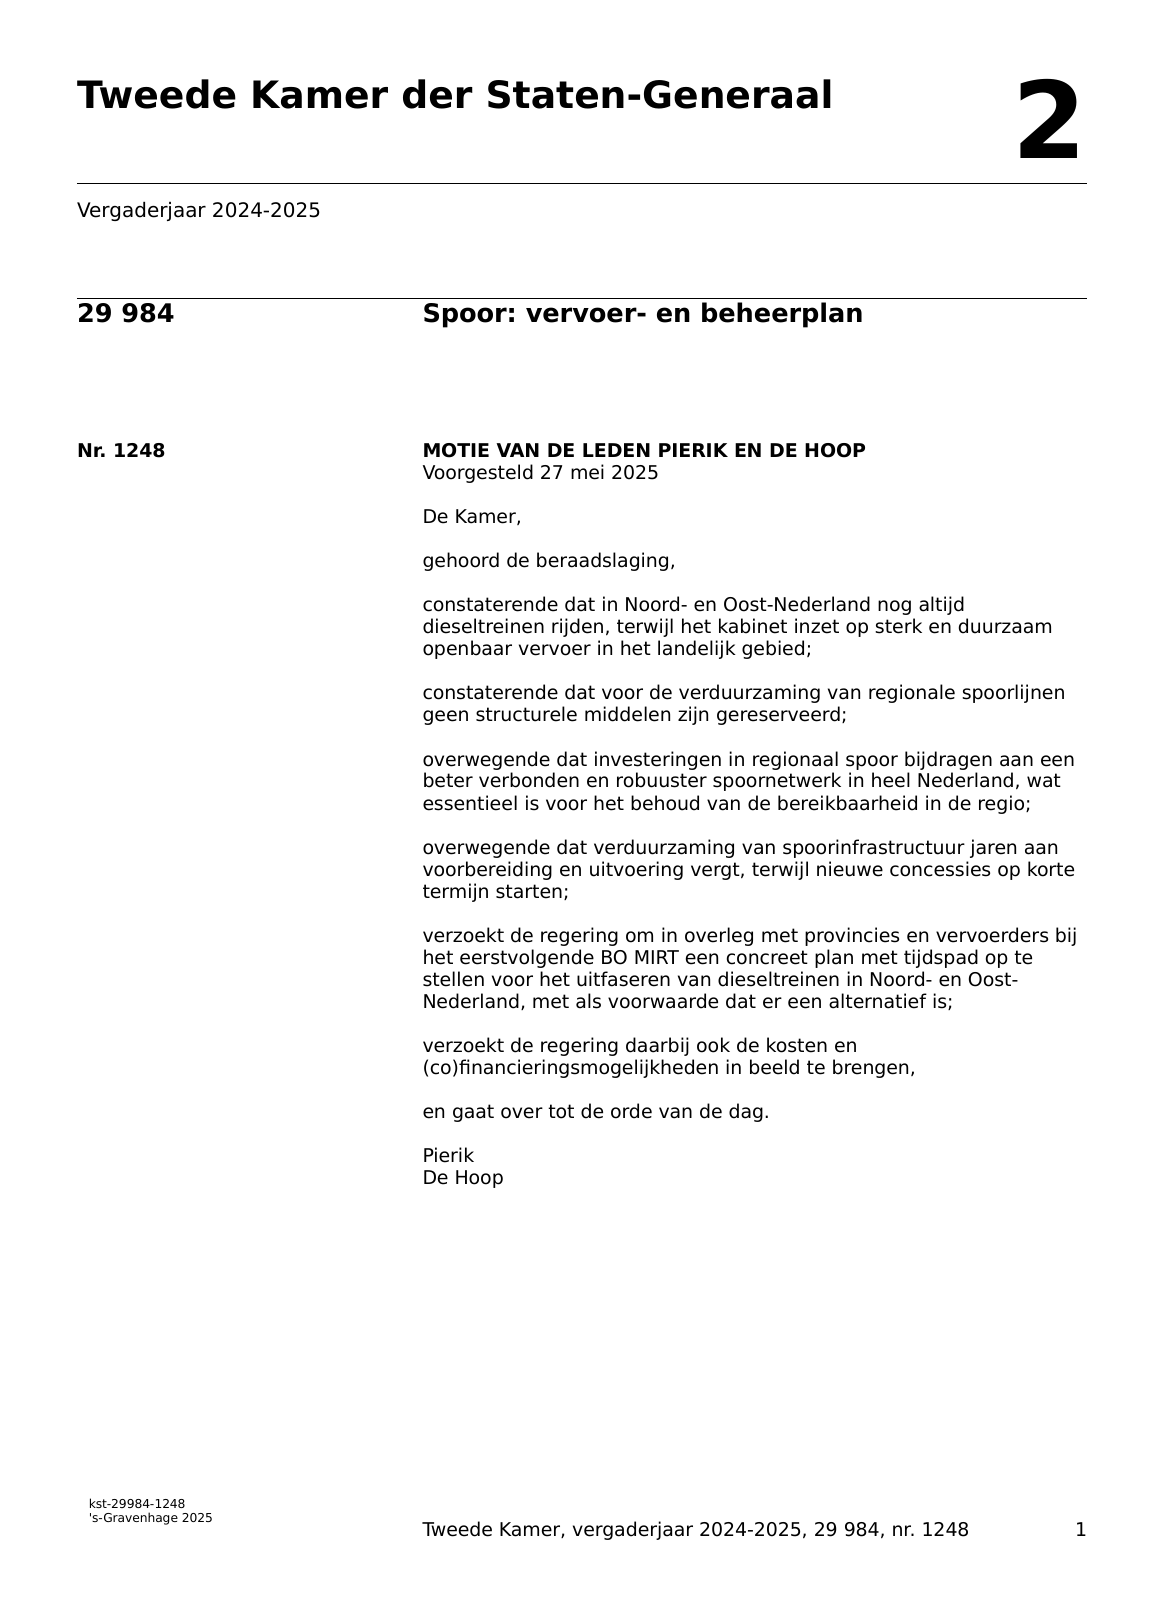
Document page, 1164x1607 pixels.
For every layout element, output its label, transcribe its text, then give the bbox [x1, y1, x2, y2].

text gehoord de beraadslaging, [422, 550, 1087, 572]
text constaterende dat voor de verduurzaming van regionale spoorlijnen geen structurele middelen zijn gereserveerd; [422, 682, 1087, 726]
text Voorgesteld 27 mei 2025 [422, 462, 1087, 484]
text 's-Gravenhage 2025 [88, 1511, 323, 1525]
subtitle Nr. 1248 MOTIE VAN DE LEDEN PIERIK EN DE HOOP [77, 440, 1087, 462]
text en gaat over tot de orde van de dag. [422, 1101, 1087, 1123]
table_header 2 [886, 59, 1087, 183]
text verzoekt de regering om in overleg met provincies en vervoerders bij het eerstvolgende BO MIRT een concreet plan met tijdspad op te stellen voor het uitfaseren van dieseltreinen in Noord- en Oost-Nederland, met als voorwaarde dat er een alternatief is; [422, 925, 1087, 1013]
text kst-29984-1248 [88, 1497, 323, 1511]
table_cell Vergaderjaar 2024-2025 [77, 184, 1087, 298]
text De Kamer, [422, 506, 1087, 528]
text overwegende dat investeringen in regionaal spoor bijdragen aan een beter verbonden en robuuster spoornetwerk in heel Nederland, wat essentieel is voor het behoud van de bereikbaarheid in de regio; [422, 748, 1087, 814]
text overwegende dat verduurzaming van spoorinfrastructuur jaren aan voorbereiding en uitvoering vergt, terwijl nieuwe concessies op korte termijn starten; [422, 837, 1087, 902]
text verzoekt de regering daarbij ook de kosten en (co)financieringsmogelijkheden in beeld te brengen, [422, 1035, 1087, 1079]
text constaterende dat in Noord- en Oost-Nederland nog altijd dieseltreinen rijden, terwijl het kabinet inzet op sterk en duurzaam openbaar vervoer in het landelijk gebied; [422, 594, 1087, 660]
text Pierik [422, 1145, 1087, 1167]
table_header Tweede Kamer der Staten-Generaal [77, 59, 886, 183]
subtitle 29 984 Spoor: vervoer- en beheerplan [77, 299, 1087, 329]
text De Hoop [422, 1167, 1087, 1189]
